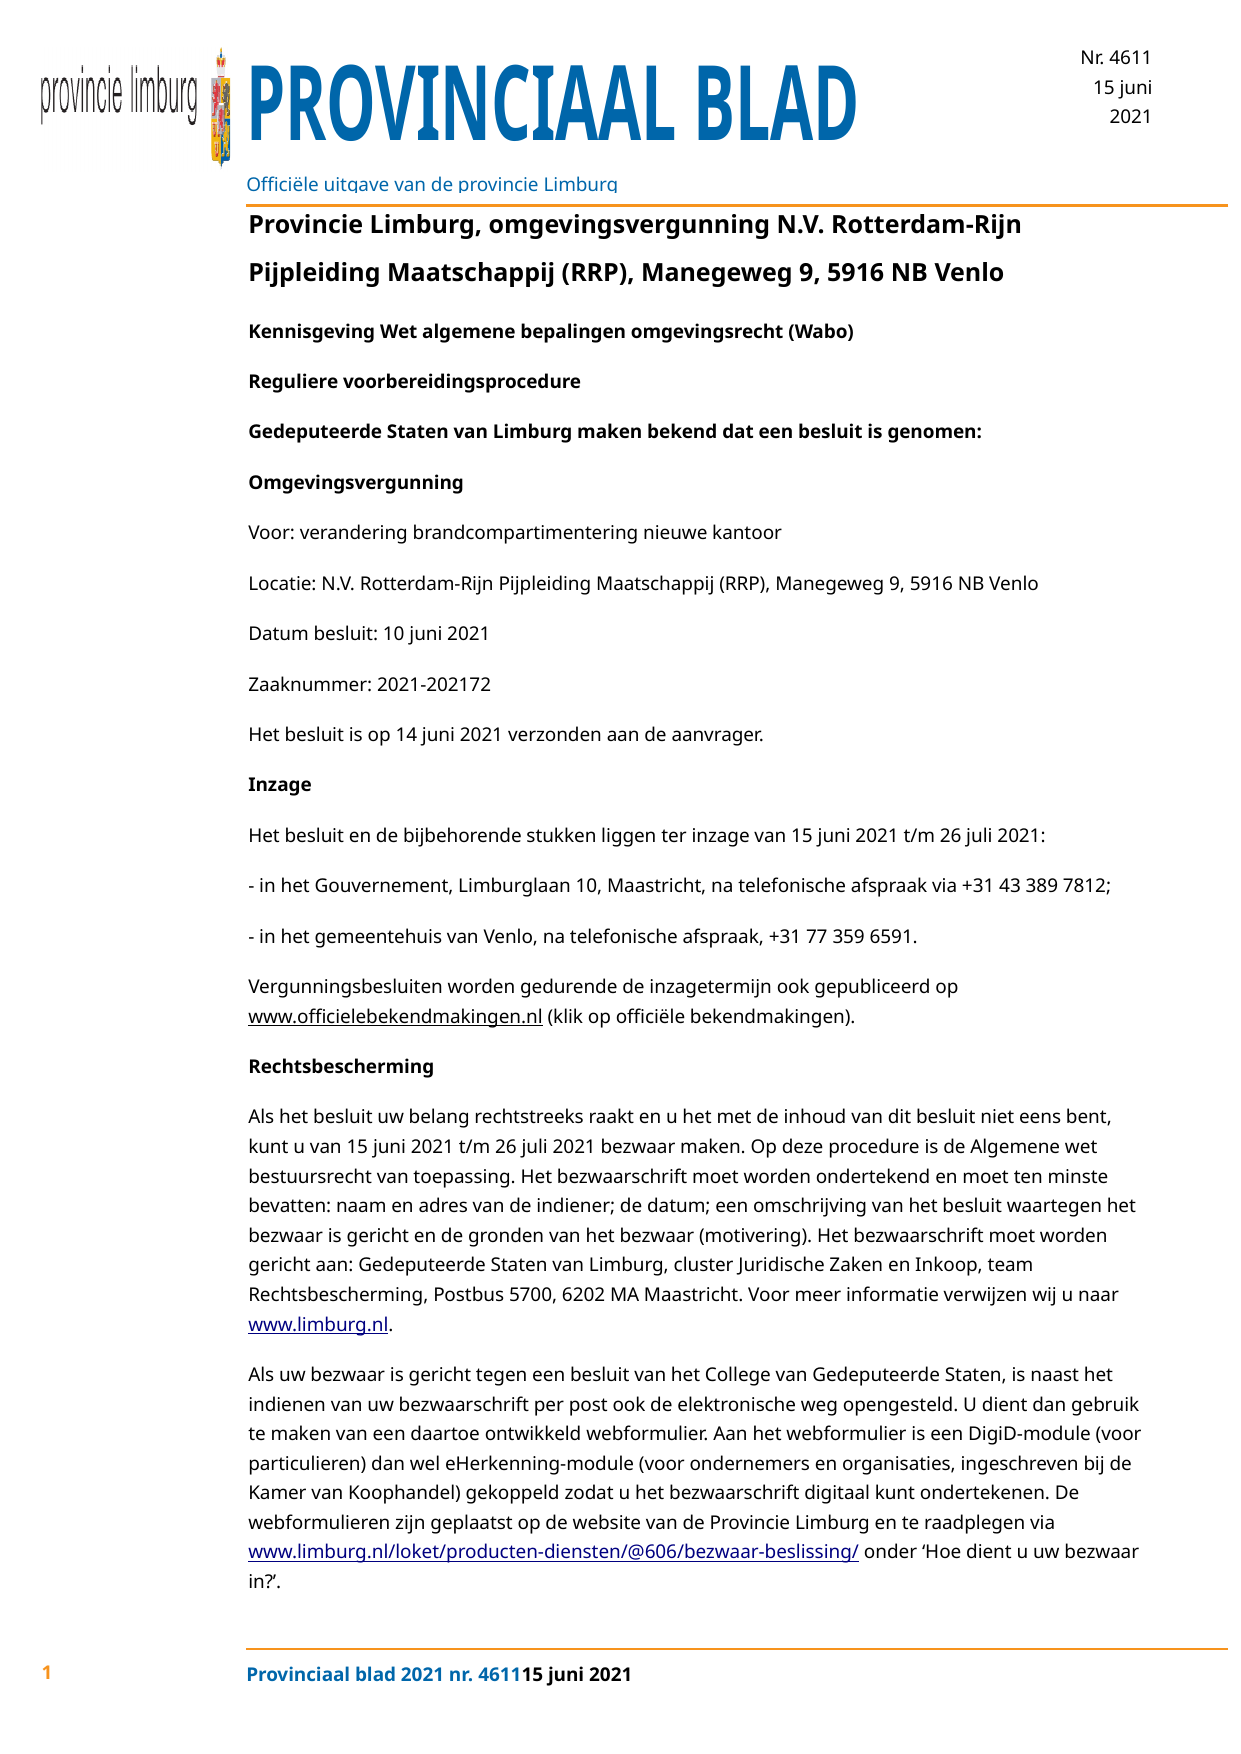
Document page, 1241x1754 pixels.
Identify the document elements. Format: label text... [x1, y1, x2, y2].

text Locatie: N.V. Rotterdam-Rijn Pijpleiding Maatschappij (RRP), Manegeweg 9, 5916 NB Venlo [248, 570, 1152, 596]
text Voor: verandering brandcompartimentering nieuwe kantoor [248, 519, 1152, 545]
text Als het besluit uw belang rechtstreeks raakt en u het met de inhoud van dit besluit niet eens bent, kunt u van 15 juni 2021 t/m 26 juli 2021 bezwaar maken. Op deze procedure is de Algemene wet bestuursrecht van toepassing. Het bezwaarschrift moet worden ondertekend en moet ten minste bevatten: naam en adres van de indiener; de datum; een omschrijving van het besluit waartegen het bezwaar is gericht en de gronden van het bezwaar (motivering). Het bezwaarschrift moet worden gericht aan: Gedeputeerde Staten van Limburg, cluster Juridische Zaken en Inkoop, team Rechtsbescherming, Postbus 5700, 6202 MA Maastricht. Voor meer informatie verwijzen wij u naar www.limburg.nl. [248, 1104, 1152, 1337]
text Kennisgeving Wet algemene bepalingen omgevingsrecht (Wabo) [248, 318, 1152, 344]
text Als uw bezwaar is gericht tegen een besluit van het College van Gedeputeerde Staten, is naast het indienen van uw bezwaarschrift per post ook de elektronische weg opengesteld. U dient dan gebruik te maken van een daartoe ontwikkeld webformulier. Aan het webformulier is een DigiD-module (voor particulieren) dan wel eHerkenning-module (voor ondernemers en organisaties, ingeschreven bij de Kamer van Koophandel) gekoppeld zodat u het bezwaarschrift digitaal kunt ondertekenen. De webformulieren zijn geplaatst op de website van de Provincie Limburg en te raadplegen via www.limburg.nl/loket/producten-diensten/@606/bezwaar-beslissing/ onder ‘Hoe dient u uw bezwaar in?’. [248, 1361, 1152, 1594]
text Datum besluit: 10 juni 2021 [248, 620, 1152, 646]
text Gedeputeerde Staten van Limburg maken bekend dat een besluit is genomen: [248, 419, 1152, 444]
text Vergunningsbesluiten worden gedurende de inzagetermijn ook gepubliceerd op www.officielebekendmakingen.nl (klik op officiële bekendmakingen). [248, 973, 1152, 1029]
text Het besluit en de bijbehorende stukken liggen ter inzage van 15 juni 2021 t/m 26 juli 2021: [248, 822, 1152, 848]
text Rechtsbescherming [248, 1053, 1152, 1079]
text Omgevingsvergunning [248, 469, 1152, 495]
picture [41, 47, 231, 172]
text Inzage [248, 772, 1152, 797]
text Het besluit is op 14 juni 2021 verzonden aan de aanvrager. [248, 721, 1152, 747]
text Provincie Limburg, omgevingsvergunning N.V. Rotterdam-Rijn Pijpleiding Maatschappij (RRP), Manegeweg 9, 5916 NB Venlo [248, 207, 1152, 288]
text - in het Gouvernement, Limburglaan 10, Maastricht, na telefonische afspraak via +31 43 389 7812; [248, 872, 1152, 898]
text Reguliere voorbereidingsprocedure [248, 368, 1152, 394]
text Zaaknummer: 2021-202172 [248, 671, 1152, 697]
text - in het gemeentehuis van Venlo, na telefonische afspraak, +31 77 359 6591. [248, 923, 1152, 949]
